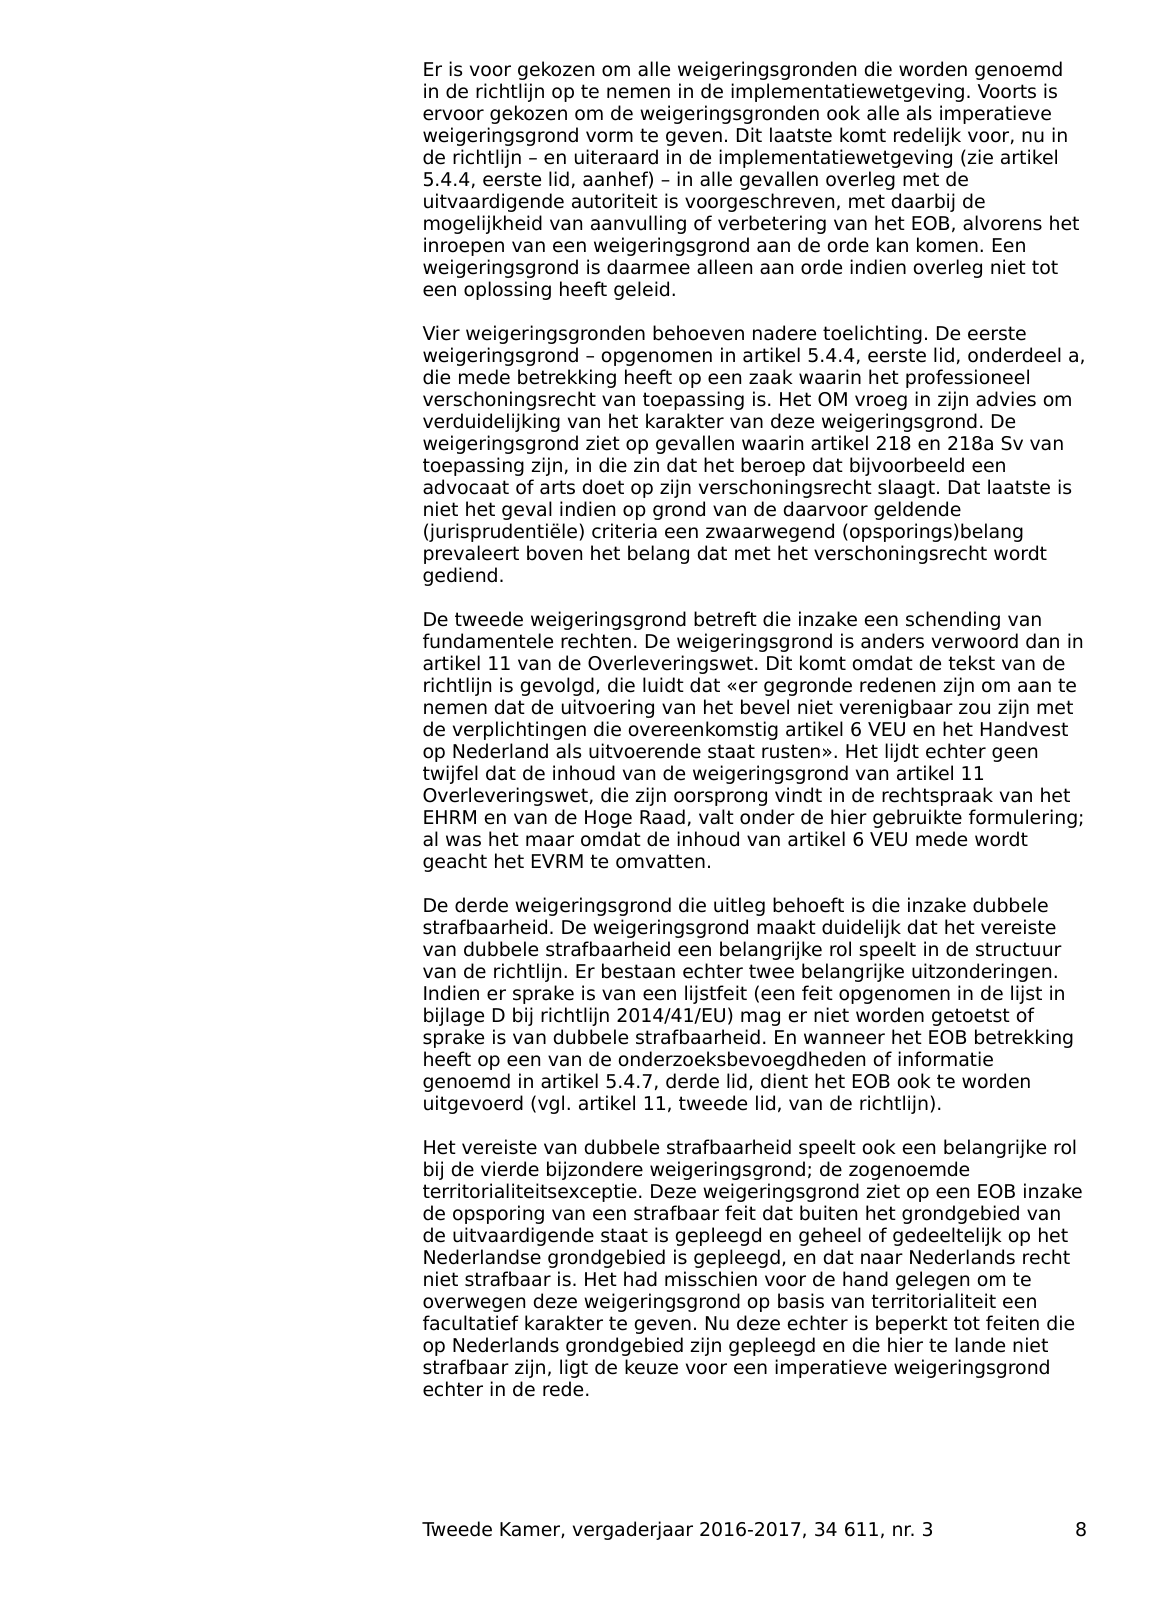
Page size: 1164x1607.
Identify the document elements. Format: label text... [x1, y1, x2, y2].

text Er is voor gekozen om alle weigeringsgronden die worden genoemd in de richtlijn op te nemen in de implementatiewetgeving. Voorts is ervoor gekozen om de weigeringsgronden ook alle als imperatieve weigeringsgrond vorm te geven. Dit laatste komt redelijk voor, nu in de richtlijn – en uiteraard in de implementatiewetgeving (zie artikel 5.4.4, eerste lid, aanhef) – in alle gevallen overleg met de uitvaardigende autoriteit is voorgeschreven, met daarbij de mogelijkheid van aanvulling of verbetering van het EOB, alvorens het inroepen van een weigeringsgrond aan de orde kan komen. Een weigeringsgrond is daarmee alleen aan orde indien overleg niet tot een oplossing heeft geleid. [422, 59, 1087, 301]
text De derde weigeringsgrond die uitleg behoeft is die inzake dubbele strafbaarheid. De weigeringsgrond maakt duidelijk dat het vereiste van dubbele strafbaarheid een belangrijke rol speelt in de structuur van de richtlijn. Er bestaan echter twee belangrijke uitzonderingen. Indien er sprake is van een lijstfeit (een feit opgenomen in de lijst in bijlage D bij richtlijn 2014/41/EU) mag er niet worden getoetst of sprake is van dubbele strafbaarheid. En wanneer het EOB betrekking heeft op een van de onderzoeksbevoegdheden of informatie genoemd in artikel 5.4.7, derde lid, dient het EOB ook te worden uitgevoerd (vgl. artikel 11, tweede lid, van de richtlijn). [422, 895, 1087, 1115]
text De tweede weigeringsgrond betreft die inzake een schending van fundamentele rechten. De weigeringsgrond is anders verwoord dan in artikel 11 van de Overleveringswet. Dit komt omdat de tekst van de richtlijn is gevolgd, die luidt dat «er gegronde redenen zijn om aan te nemen dat de uitvoering van het bevel niet verenigbaar zou zijn met de verplichtingen die overeenkomstig artikel 6 VEU en het Handvest op Nederland als uitvoerende staat rusten». Het lijdt echter geen twijfel dat de inhoud van de weigeringsgrond van artikel 11 Overleveringswet, die zijn oorsprong vindt in de rechtspraak van het EHRM en van de Hoge Raad, valt onder de hier gebruikte formulering; al was het maar omdat de inhoud van artikel 6 VEU mede wordt geacht het EVRM te omvatten. [422, 609, 1087, 873]
text Vier weigeringsgronden behoeven nadere toelichting. De eerste weigeringsgrond – opgenomen in artikel 5.4.4, eerste lid, onderdeel a, die mede betrekking heeft op een zaak waarin het professioneel verschoningsrecht van toepassing is. Het OM vroeg in zijn advies om verduidelijking van het karakter van deze weigeringsgrond. De weigeringsgrond ziet op gevallen waarin artikel 218 en 218a Sv van toepassing zijn, in die zin dat het beroep dat bijvoorbeeld een advocaat of arts doet op zijn verschoningsrecht slaagt. Dat laatste is niet het geval indien op grond van de daarvoor geldende (jurisprudentiële) criteria een zwaarwegend (opsporings)belang prevaleert boven het belang dat met het verschoningsrecht wordt gediend. [422, 323, 1087, 587]
text Het vereiste van dubbele strafbaarheid speelt ook een belangrijke rol bij de vierde bijzondere weigeringsgrond; de zogenoemde territorialiteitsexceptie. Deze weigeringsgrond ziet op een EOB inzake de opsporing van een strafbaar feit dat buiten het grondgebied van de uitvaardigende staat is gepleegd en geheel of gedeeltelijk op het Nederlandse grondgebied is gepleegd, en dat naar Nederlands recht niet strafbaar is. Het had misschien voor de hand gelegen om te overwegen deze weigeringsgrond op basis van territorialiteit een facultatief karakter te geven. Nu deze echter is beperkt tot feiten die op Nederlands grondgebied zijn gepleegd en die hier te lande niet strafbaar zijn, ligt de keuze voor een imperatieve weigeringsgrond echter in de rede. [422, 1137, 1087, 1401]
